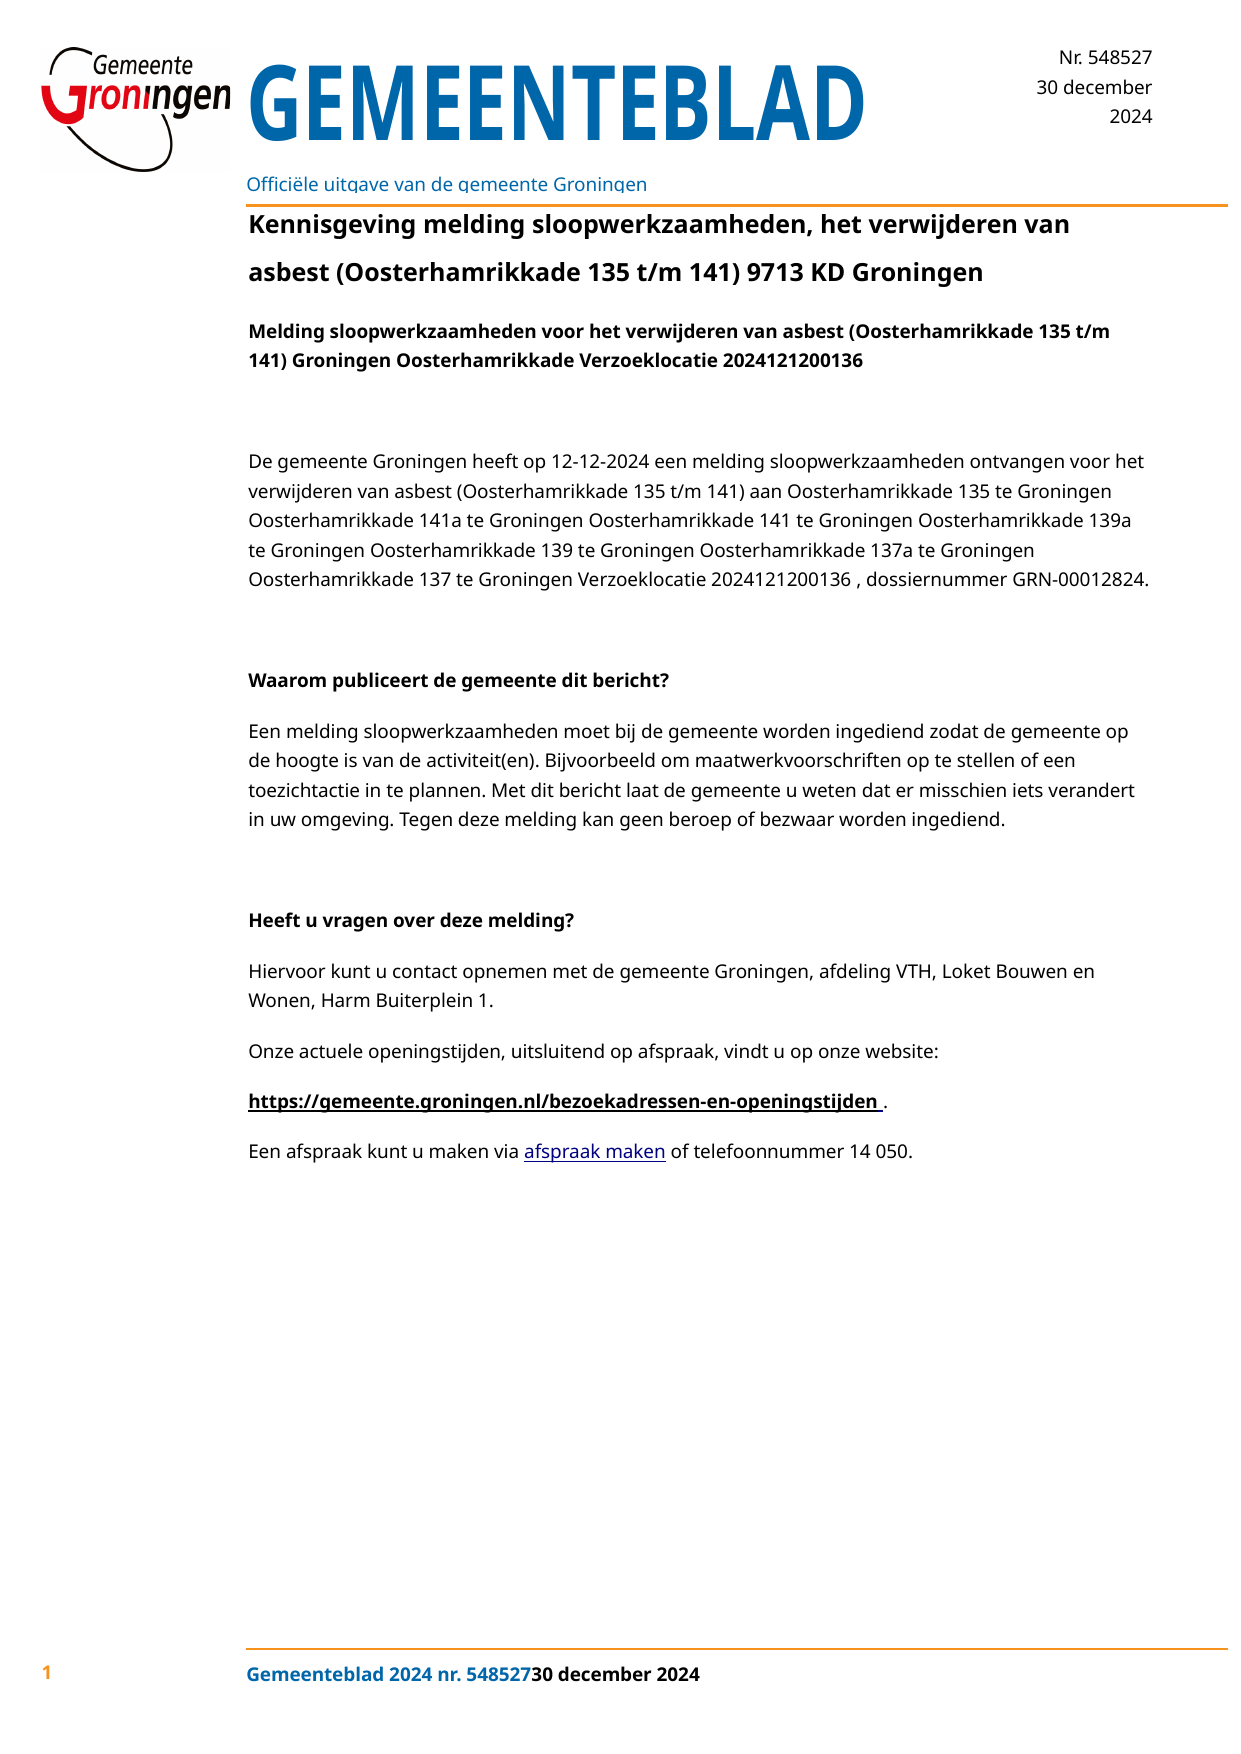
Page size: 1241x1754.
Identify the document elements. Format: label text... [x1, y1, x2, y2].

text Een afspraak kunt u maken via afspraak maken of telefoonnummer 14 050. [248, 1139, 1152, 1164]
text Kennisgeving melding sloopwerkzaamheden, het verwijderen van asbest (Oosterhamrikkade 135 t/m 141) 9713 KD Groningen [248, 207, 1152, 288]
text De gemeente Groningen heeft op 12-12-2024 een melding sloopwerkzaamheden ontvangen voor het verwijderen van asbest (Oosterhamrikkade 135 t/m 141) aan Oosterhamrikkade 135 te Groningen Oosterhamrikkade 141a te Groningen Oosterhamrikkade 141 te Groningen Oosterhamrikkade 139a te Groningen Oosterhamrikkade 139 te Groningen Oosterhamrikkade 137a te Groningen Oosterhamrikkade 137 te Groningen Verzoeklocatie 2024121200136 , dossiernummer GRN-00012824. [248, 448, 1152, 592]
text Een melding sloopwerkzaamheden moet bij de gemeente worden ingediend zodat de gemeente op de hoogte is van de activiteit(en). Bijvoorbeeld om maatwerkvoorschriften op te stellen of een toezichtactie in te plannen. Met dit bericht laat de gemeente u weten dat er misschien iets verandert in uw omgeving. Tegen deze melding kan geen beroep of bezwaar worden ingediend. [248, 718, 1152, 832]
text Waarom publiceert de gemeente dit bericht? [248, 667, 1152, 693]
text Melding sloopwerkzaamheden voor het verwijderen van asbest (Oosterhamrikkade 135 t/m 141) Groningen Oosterhamrikkade Verzoeklocatie 2024121200136 [248, 318, 1152, 373]
picture [41, 47, 231, 172]
text https://gemeente.groningen.nl/bezoekadressen-en-openingstijden . [248, 1088, 1152, 1114]
text Heeft u vragen over deze melding? [248, 907, 1152, 933]
text Hiervoor kunt u contact opnemen met de gemeente Groningen, afdeling VTH, Loket Bouwen en Wonen, Harm Buiterplein 1. [248, 958, 1152, 1013]
text Onze actuele openingstijden, uitsluitend op afspraak, vindt u op onze website: [248, 1038, 1152, 1064]
